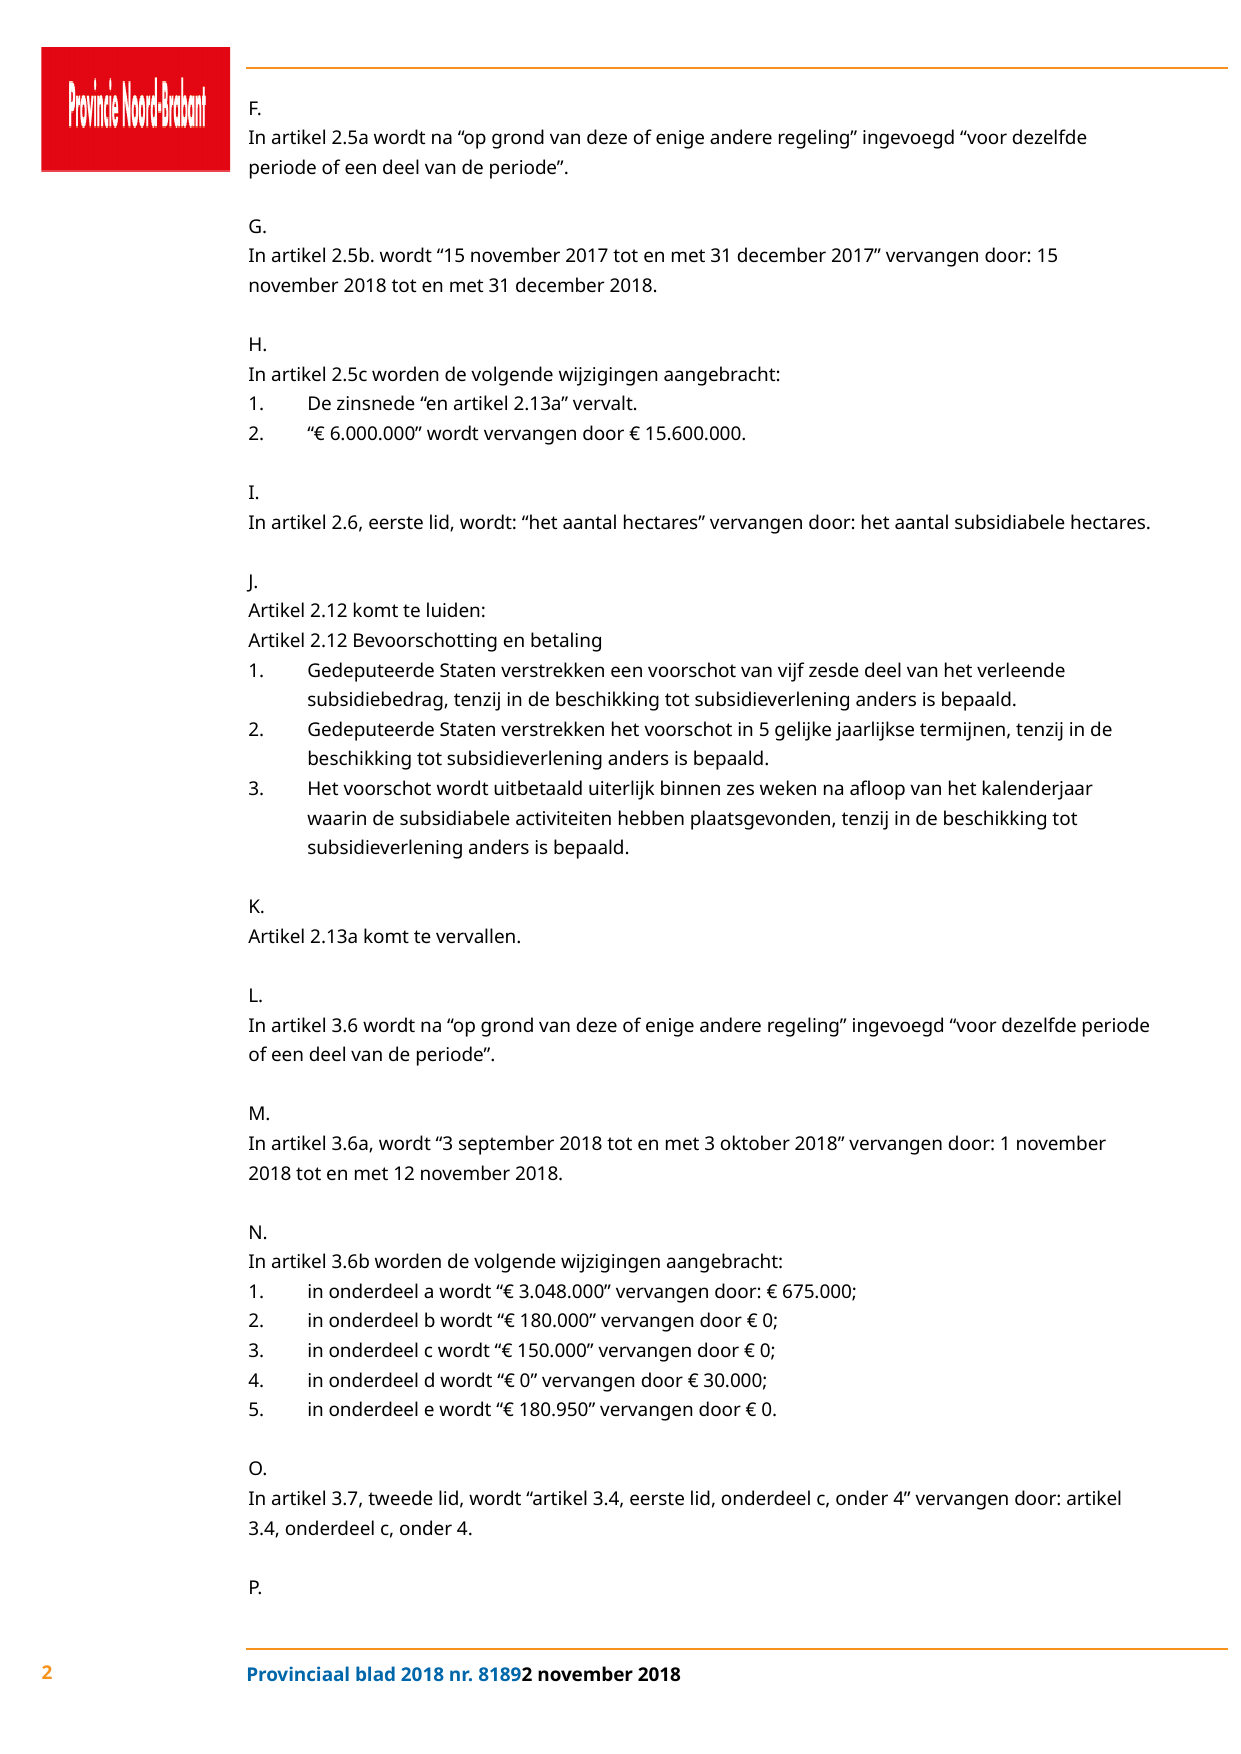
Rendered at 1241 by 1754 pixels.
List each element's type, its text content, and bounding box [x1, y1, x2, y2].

text In artikel 3.6b worden de volgende wijzigingen aangebracht: [248, 1248, 1152, 1274]
text Artikel 2.12 Bevoorschotting en betaling [248, 627, 1152, 653]
list in onderdeel b wordt “€ 180.000” vervangen door € 0; [248, 1308, 1152, 1333]
list Gedeputeerde Staten verstrekken een voorschot van vijf zesde deel van het verleende subsidiebedrag, tenzij in de beschikking tot subsidieverlening anders is bepaald. [248, 657, 1152, 712]
text In artikel 2.6, eerste lid, wordt: “het aantal hectares” vervangen door: het aantal subsidiabele hectares. [248, 509, 1152, 535]
text J. [248, 568, 1152, 594]
text N. [248, 1219, 1152, 1245]
text K. [248, 893, 1152, 919]
text I. [248, 479, 1152, 505]
text M. [248, 1101, 1152, 1126]
text In artikel 2.5c worden de volgende wijzigingen aangebracht: [248, 361, 1152, 387]
list in onderdeel c wordt “€ 150.000” vervangen door € 0; [248, 1337, 1152, 1363]
text P. [248, 1574, 1152, 1600]
text Artikel 2.12 komt te luiden: [248, 598, 1152, 623]
text In artikel 2.5a wordt na “op grond van deze of enige andere regeling” ingevoegd “voor dezelfde periode of een deel van de periode”. [248, 124, 1152, 180]
text O. [248, 1456, 1152, 1481]
list in onderdeel e wordt “€ 180.950” vervangen door € 0. [248, 1396, 1152, 1422]
list “€ 6.000.000” wordt vervangen door € 15.600.000. [248, 420, 1152, 446]
text L. [248, 982, 1152, 1008]
text H. [248, 331, 1152, 357]
text In artikel 2.5b. wordt “15 november 2017 tot en met 31 december 2017” vervangen door: 15 november 2018 tot en met 31 december 2018. [248, 243, 1152, 298]
text In artikel 3.6 wordt na “op grond van deze of enige andere regeling” ingevoegd “voor dezelfde periode of een deel van de periode”. [248, 1012, 1152, 1067]
list Het voorschot wordt uitbetaald uiterlijk binnen zes weken na afloop van het kalenderjaar waarin de subsidiabele activiteiten hebben plaatsgevonden, tenzij in de beschikking tot subsidieverlening anders is bepaald. [248, 775, 1152, 860]
list in onderdeel a wordt “€ 3.048.000” vervangen door: € 675.000; [248, 1278, 1152, 1304]
text F. [248, 95, 1152, 121]
text In artikel 3.6a, wordt “3 september 2018 tot en met 3 oktober 2018” vervangen door: 1 november 2018 tot en met 12 november 2018. [248, 1130, 1152, 1186]
list Gedeputeerde Staten verstrekken het voorschot in 5 gelijke jaarlijkse termijnen, tenzij in de beschikking tot subsidieverlening anders is bepaald. [248, 716, 1152, 771]
picture [41, 47, 231, 172]
text Artikel 2.13a komt te vervallen. [248, 923, 1152, 949]
list De zinsnede “en artikel 2.13a” vervalt. [248, 391, 1152, 416]
list in onderdeel d wordt “€ 0” vervangen door € 30.000; [248, 1367, 1152, 1393]
text In artikel 3.7, tweede lid, wordt “artikel 3.4, eerste lid, onderdeel c, onder 4” vervangen door: artikel 3.4, onderdeel c, onder 4. [248, 1485, 1152, 1541]
text G. [248, 213, 1152, 239]
